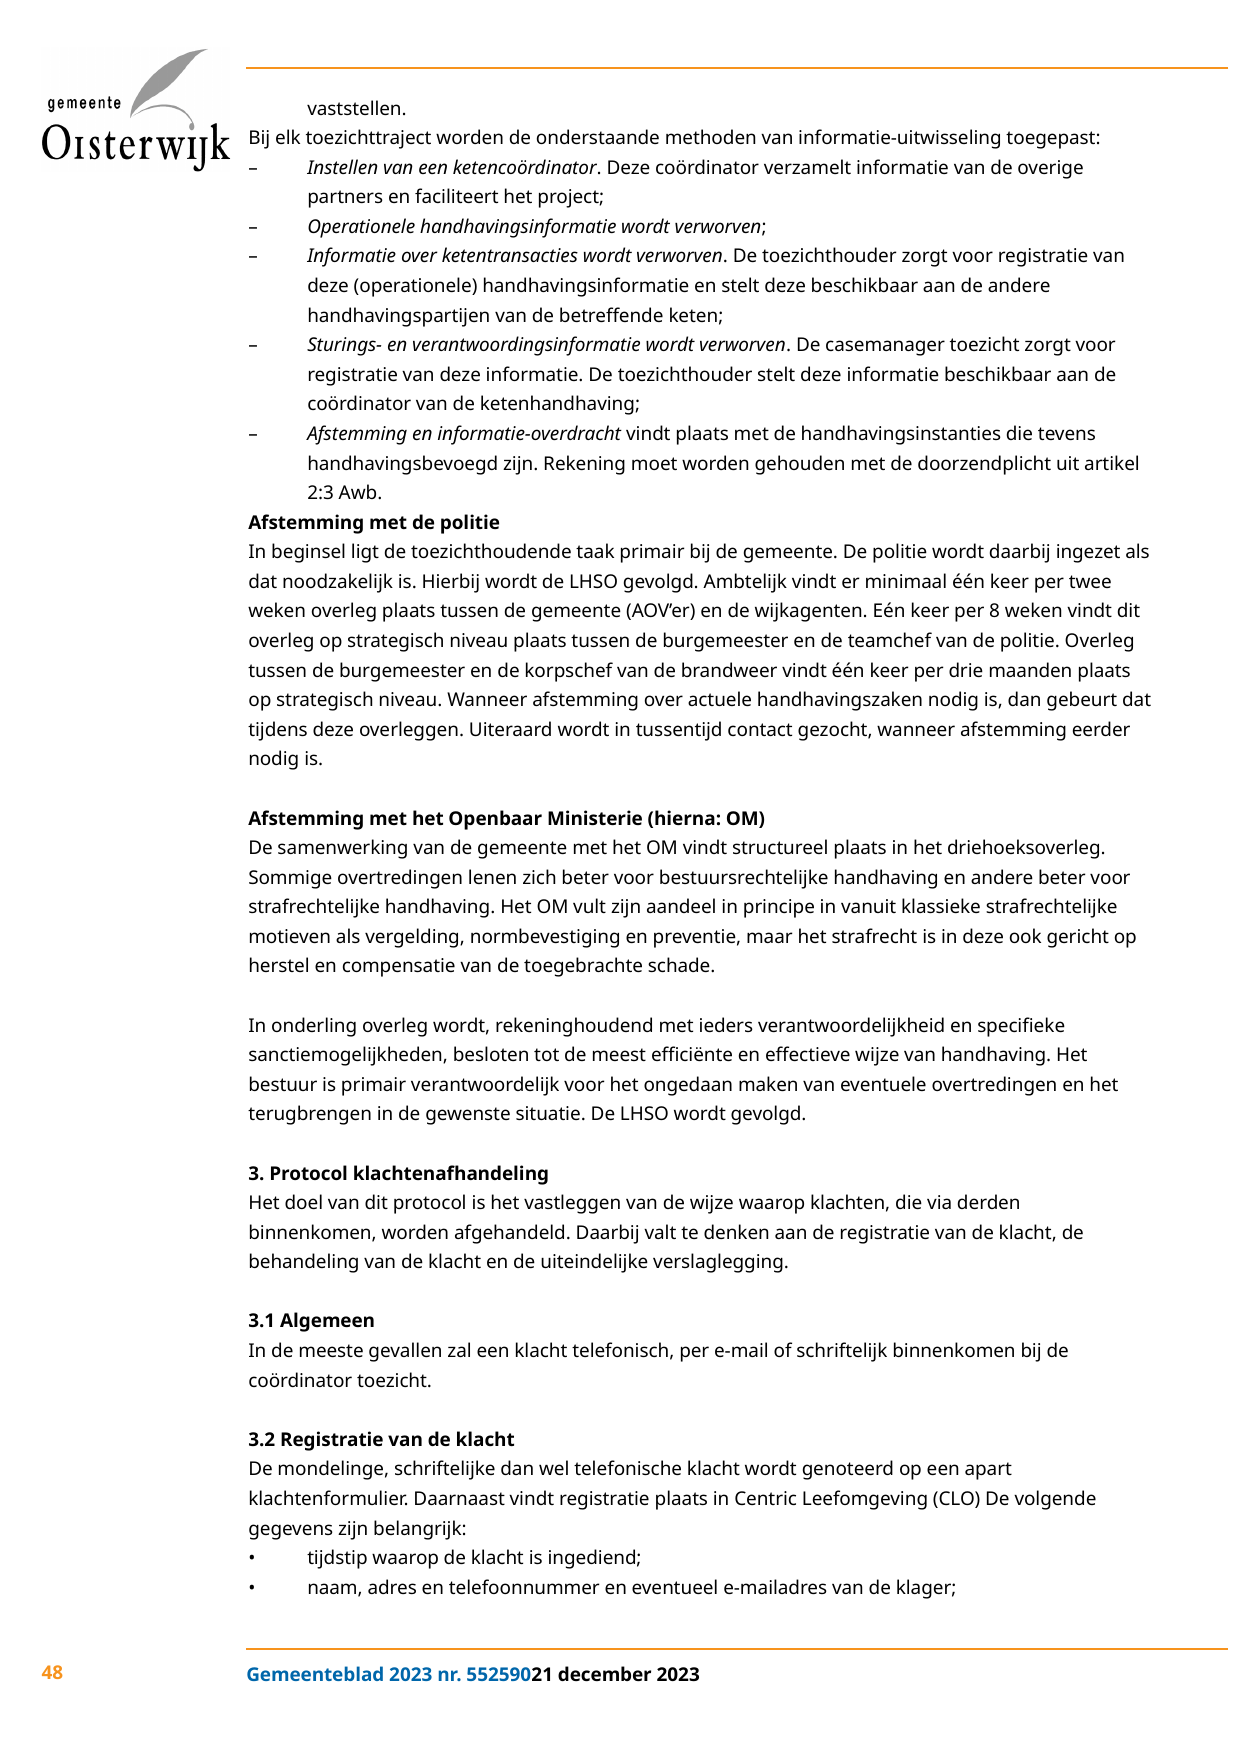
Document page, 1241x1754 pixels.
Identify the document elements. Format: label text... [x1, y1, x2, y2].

list tijdstip waarop de klacht is ingediend; [248, 1544, 1152, 1570]
text In de meeste gevallen zal een klacht telefonisch, per e-mail of schriftelijk binnenkomen bij de coördinator toezicht. [248, 1337, 1152, 1393]
list Sturings- en verantwoordingsinformatie wordt verworven. De casemanager toezicht zorgt voor registratie van deze informatie. De toezichthouder stelt deze informatie beschikbaar aan de coördinator van de ketenhandhaving; [248, 331, 1152, 416]
list vaststellen. [248, 95, 1152, 121]
text 3. Protocol klachtenafhandeling [248, 1160, 1152, 1186]
picture [41, 47, 231, 172]
text In beginsel ligt de toezichthoudende taak primair bij de gemeente. De politie wordt daarbij ingezet als dat noodzakelijk is. Hierbij wordt de LHSO gevolgd. Ambtelijk vindt er minimaal één keer per twee weken overleg plaats tussen de gemeente (AOV’er) en de wijkagenten. Eén keer per 8 weken vindt dit overleg op strategisch niveau plaats tussen de burgemeester en de teamchef van de politie. Overleg tussen de burgemeester en de korpschef van de brandweer vindt één keer per drie maanden plaats op strategisch niveau. Wanneer afstemming over actuele handhavingszaken nodig is, dan gebeurt dat tijdens deze overleggen. Uiteraard wordt in tussentijd contact gezocht, wanneer afstemming eerder nodig is. [248, 538, 1152, 771]
text 3.2 Registratie van de klacht [248, 1426, 1152, 1452]
text Bij elk toezichttraject worden de onderstaande methoden van informatie-uitwisseling toegepast: [248, 124, 1152, 150]
text 3.1 Algemeen [248, 1308, 1152, 1333]
text De mondelinge, schriftelijke dan wel telefonische klacht wordt genoteerd op een apart klachtenformulier. Daarnaast vindt registratie plaats in Centric Leefomgeving (CLO) De volgende gegevens zijn belangrijk: [248, 1456, 1152, 1541]
list Operationele handhavingsinformatie wordt verworven; [248, 213, 1152, 239]
text Afstemming met de politie [248, 509, 1152, 535]
text De samenwerking van de gemeente met het OM vindt structureel plaats in het driehoeksoverleg. Sommige overtredingen lenen zich beter voor bestuursrechtelijke handhaving en andere beter voor strafrechtelijke handhaving. Het OM vult zijn aandeel in principe in vanuit klassieke strafrechtelijke motieven als vergelding, normbevestiging en preventie, maar het strafrecht is in deze ook gericht op herstel en compensatie van de toegebrachte schade. [248, 834, 1152, 978]
list Instellen van een ketencoördinator. Deze coördinator verzamelt informatie van de overige partners en faciliteert het project; [248, 154, 1152, 209]
text Het doel van dit protocol is het vastleggen van de wijze waarop klachten, die via derden binnenkomen, worden afgehandeld. Daarbij valt te denken aan de registratie van de klacht, de behandeling van de klacht en de uiteindelijke verslaglegging. [248, 1189, 1152, 1274]
list naam, adres en telefoonnummer en eventueel e-mailadres van de klager; [248, 1574, 1152, 1600]
list Informatie over ketentransacties wordt verworven. De toezichthouder zorgt voor registratie van deze (operationele) handhavingsinformatie en stelt deze beschikbaar aan de andere handhavingspartijen van de betreffende keten; [248, 243, 1152, 328]
text In onderling overleg wordt, rekeninghoudend met ieders verantwoordelijkheid en specifieke sanctiemogelijkheden, besloten tot de meest efficiënte en effectieve wijze van handhaving. Het bestuur is primair verantwoordelijk voor het ongedaan maken van eventuele overtredingen en het terugbrengen in de gewenste situatie. De LHSO wordt gevolgd. [248, 1012, 1152, 1126]
list Afstemming en informatie-overdracht vindt plaats met de handhavingsinstanties die tevens handhavingsbevoegd zijn. Rekening moet worden gehouden met de doorzendplicht uit artikel 2:3 Awb. [248, 420, 1152, 505]
text Afstemming met het Openbaar Ministerie (hierna: OM) [248, 805, 1152, 831]
